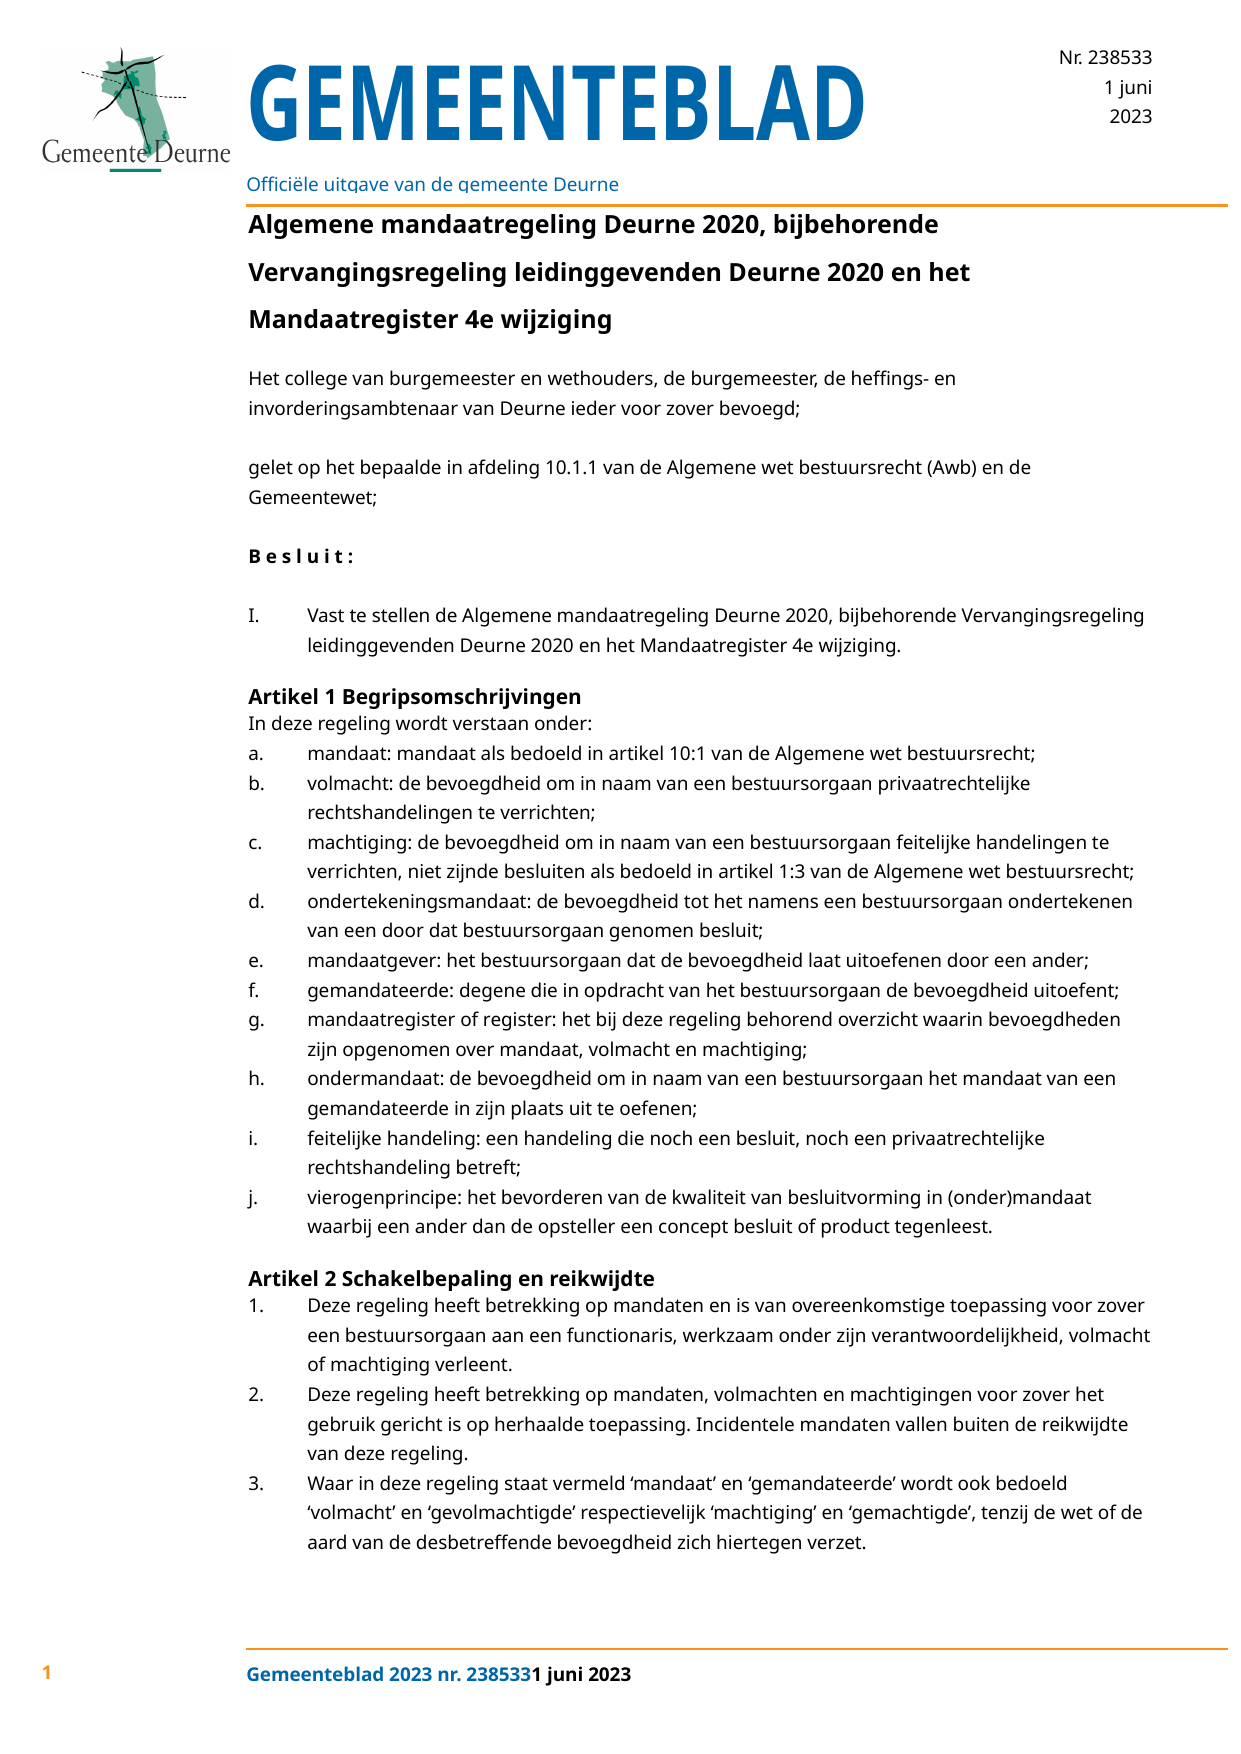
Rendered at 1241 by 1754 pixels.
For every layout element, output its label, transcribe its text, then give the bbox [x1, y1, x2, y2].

text Het college van burgemeester en wethouders, de burgemeester, de heffings- en invorderingsambtenaar van Deurne ieder voor zover bevoegd; [248, 366, 1152, 421]
text B e s l u i t : [248, 543, 1152, 569]
text gelet op het bepaalde in afdeling 10.1.1 van de Algemene wet bestuursrecht (Awb) en de Gemeentewet; [248, 454, 1152, 509]
list ondertekeningsmandaat: de bevoegdheid tot het namens een bestuursorgaan ondertekenen van een door dat bestuursorgaan genomen besluit; [248, 888, 1152, 943]
list mandaatgever: het bestuursorgaan dat de bevoegdheid laat uitoefenen door een ander; [248, 947, 1152, 973]
list mandaatregister of register: het bij deze regeling behorend overzicht waarin bevoegdheden zijn opgenomen over mandaat, volmacht en machtiging; [248, 1006, 1152, 1062]
list mandaat: mandaat als bedoeld in artikel 10:1 van de Algemene wet bestuursrecht; [248, 740, 1152, 766]
list gemandateerde: degene die in opdracht van het bestuursorgaan de bevoegdheid uitoefent; [248, 977, 1152, 1003]
list Deze regeling heeft betrekking op mandaten, volmachten en machtigingen voor zover het gebruik gericht is op herhaalde toepassing. Incidentele mandaten vallen buiten de reikwijdte van deze regeling. [248, 1381, 1152, 1466]
text Artikel 2 Schakelbepaling en reikwijdte [248, 1264, 1152, 1292]
list vierogenprincipe: het bevorderen van de kwaliteit van besluitvorming in (onder)mandaat waarbij een ander dan de opsteller een concept besluit of product tegenleest. [248, 1184, 1152, 1239]
picture [41, 47, 231, 172]
list feitelijke handeling: een handeling die noch een besluit, noch een privaatrechtelijke rechtshandeling betreft; [248, 1125, 1152, 1180]
list Deze regeling heeft betrekking op mandaten en is van overeenkomstige toepassing voor zover een bestuursorgaan aan een functionaris, werkzaam onder zijn verantwoordelijkheid, volmacht of machtiging verleent. [248, 1292, 1152, 1377]
text Artikel 1 Begripsomschrijvingen [248, 682, 1152, 711]
list Waar in deze regeling staat vermeld ‘mandaat’ en ‘gemandateerde’ wordt ook bedoeld ‘volmacht’ en ‘gevolmachtigde’ respectievelijk ‘machtiging’ en ‘gemachtigde’, tenzij de wet of de aard van de desbetreffende bevoegdheid zich hiertegen verzet. [248, 1470, 1152, 1555]
list Vast te stellen de Algemene mandaatregeling Deurne 2020, bijbehorende Vervangingsregeling leidinggevenden Deurne 2020 en het Mandaatregister 4e wijziging. [248, 602, 1152, 657]
list machtiging: de bevoegdheid om in naam van een bestuursorgaan feitelijke handelingen te verrichten, niet zijnde besluiten als bedoeld in artikel 1:3 van de Algemene wet bestuursrecht; [248, 829, 1152, 884]
text Algemene mandaatregeling Deurne 2020, bijbehorende Vervangingsregeling leidinggevenden Deurne 2020 en het Mandaatregister 4e wijziging [248, 207, 1152, 336]
list ondermandaat: de bevoegdheid om in naam van een bestuursorgaan het mandaat van een gemandateerde in zijn plaats uit te oefenen; [248, 1066, 1152, 1121]
text In deze regeling wordt verstaan onder: [248, 711, 1152, 736]
list volmacht: de bevoegdheid om in naam van een bestuursorgaan privaatrechtelijke rechtshandelingen te verrichten; [248, 770, 1152, 825]
